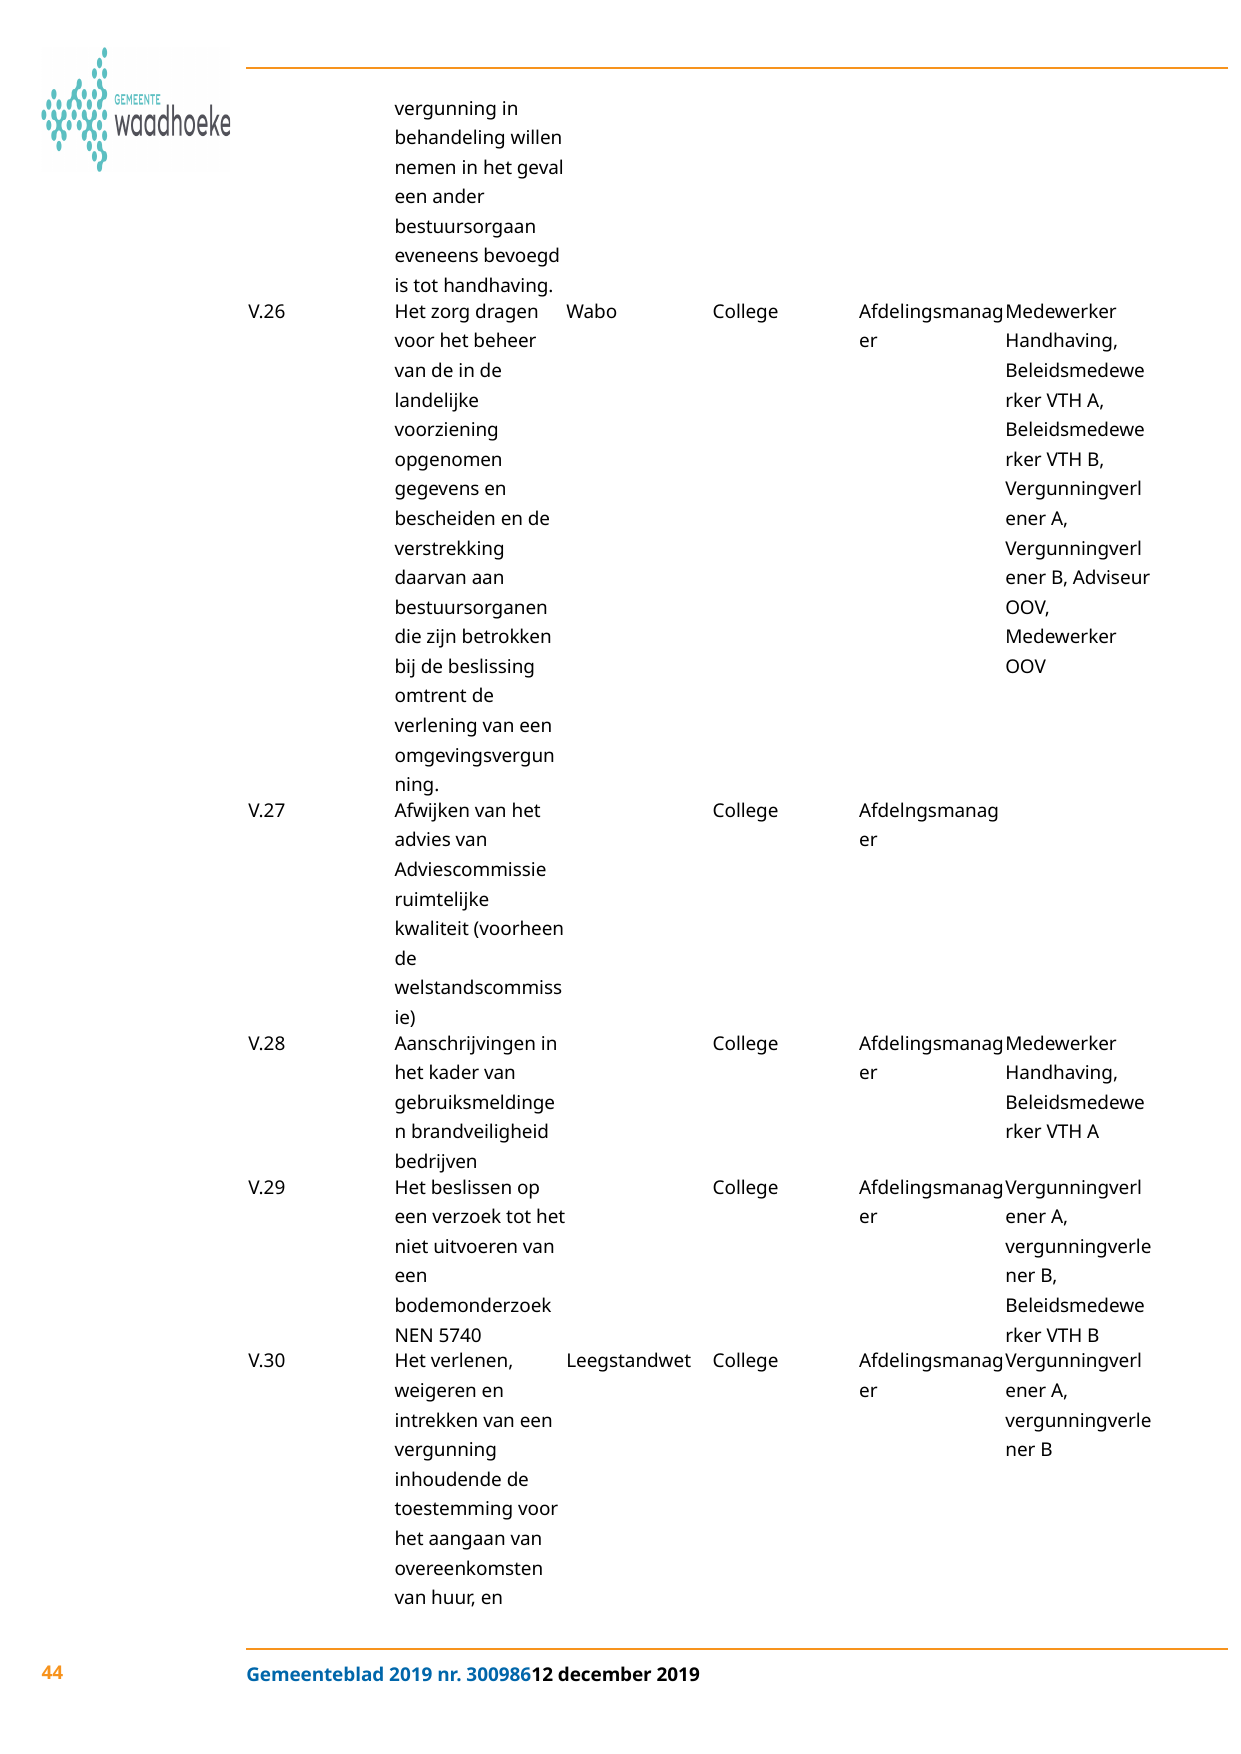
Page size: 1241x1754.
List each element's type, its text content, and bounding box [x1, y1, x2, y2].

table_cell Afdelingsmanager [859, 1174, 1005, 1348]
table_cell Vergunningverlener A, vergunningverlener B [1005, 1348, 1152, 1610]
table_cell College [713, 797, 859, 1030]
table_cell Afdelngsmanager [859, 797, 1005, 1030]
table_cell [566, 797, 712, 1030]
table_cell Afwijken van het advies van Adviescommissie ruimtelijke kwaliteit (voorheen de welstandscommissie) [394, 797, 566, 1030]
table_cell Afdelingsmanager [859, 1030, 1005, 1174]
table_cell Aanschrijvingen in het kader van gebruiksmeldingen brandveiligheid bedrijven [394, 1030, 566, 1174]
table_cell Het beslissen op een verzoek tot het niet uitvoeren van een bodemonderzoek NEN 5740 [394, 1174, 566, 1348]
table_cell V.26 [248, 298, 394, 797]
table_cell Het verlenen, weigeren en intrekken van een vergunning inhoudende de toestemming voor het aangaan van overeenkomsten van huur, en [394, 1348, 566, 1610]
table_cell College [713, 298, 859, 797]
table_cell College [713, 1030, 859, 1174]
table_cell College [713, 1174, 859, 1348]
table_cell [248, 95, 394, 298]
table_cell V.27 [248, 797, 394, 1030]
table_cell [566, 1030, 712, 1174]
table_cell V.28 [248, 1030, 394, 1174]
table_cell [1005, 797, 1152, 1030]
table_cell College [713, 1348, 859, 1610]
table_cell [713, 95, 859, 298]
table_cell [859, 95, 1005, 298]
table_cell Wabo [566, 298, 712, 797]
table_cell Afdelingsmanager [859, 298, 1005, 797]
table_cell Afdelingsmanager [859, 1348, 1005, 1610]
table_cell Medewerker Handhaving, Beleidsmedewerker VTH A, Beleidsmedewerker VTH B, Vergunningverlener A, Vergunningverlener B, Adviseur OOV, Medewerker OOV [1005, 298, 1152, 797]
table_cell Medewerker Handhaving, Beleidsmedewerker VTH A [1005, 1030, 1152, 1174]
table_cell V.29 [248, 1174, 394, 1348]
table_cell Leegstandwet [566, 1348, 712, 1610]
table_cell [1005, 95, 1152, 298]
table_cell vergunning in behandeling willen nemen in het geval een ander bestuursorgaan eveneens bevoegd is tot handhaving. [394, 95, 566, 298]
table_cell Vergunningverlener A, vergunningverlener B, Beleidsmedewerker VTH B [1005, 1174, 1152, 1348]
table_cell [566, 1174, 712, 1348]
table_cell [566, 95, 712, 298]
table_cell Het zorg dragen voor het beheer van de in de landelijke voorziening opgenomen gegevens en bescheiden en de verstrekking daarvan aan bestuursorganen die zijn betrokken bij de beslissing omtrent de verlening van een omgevingsvergunning. [394, 298, 566, 797]
picture [41, 47, 231, 172]
table_cell V.30 [248, 1348, 394, 1610]
